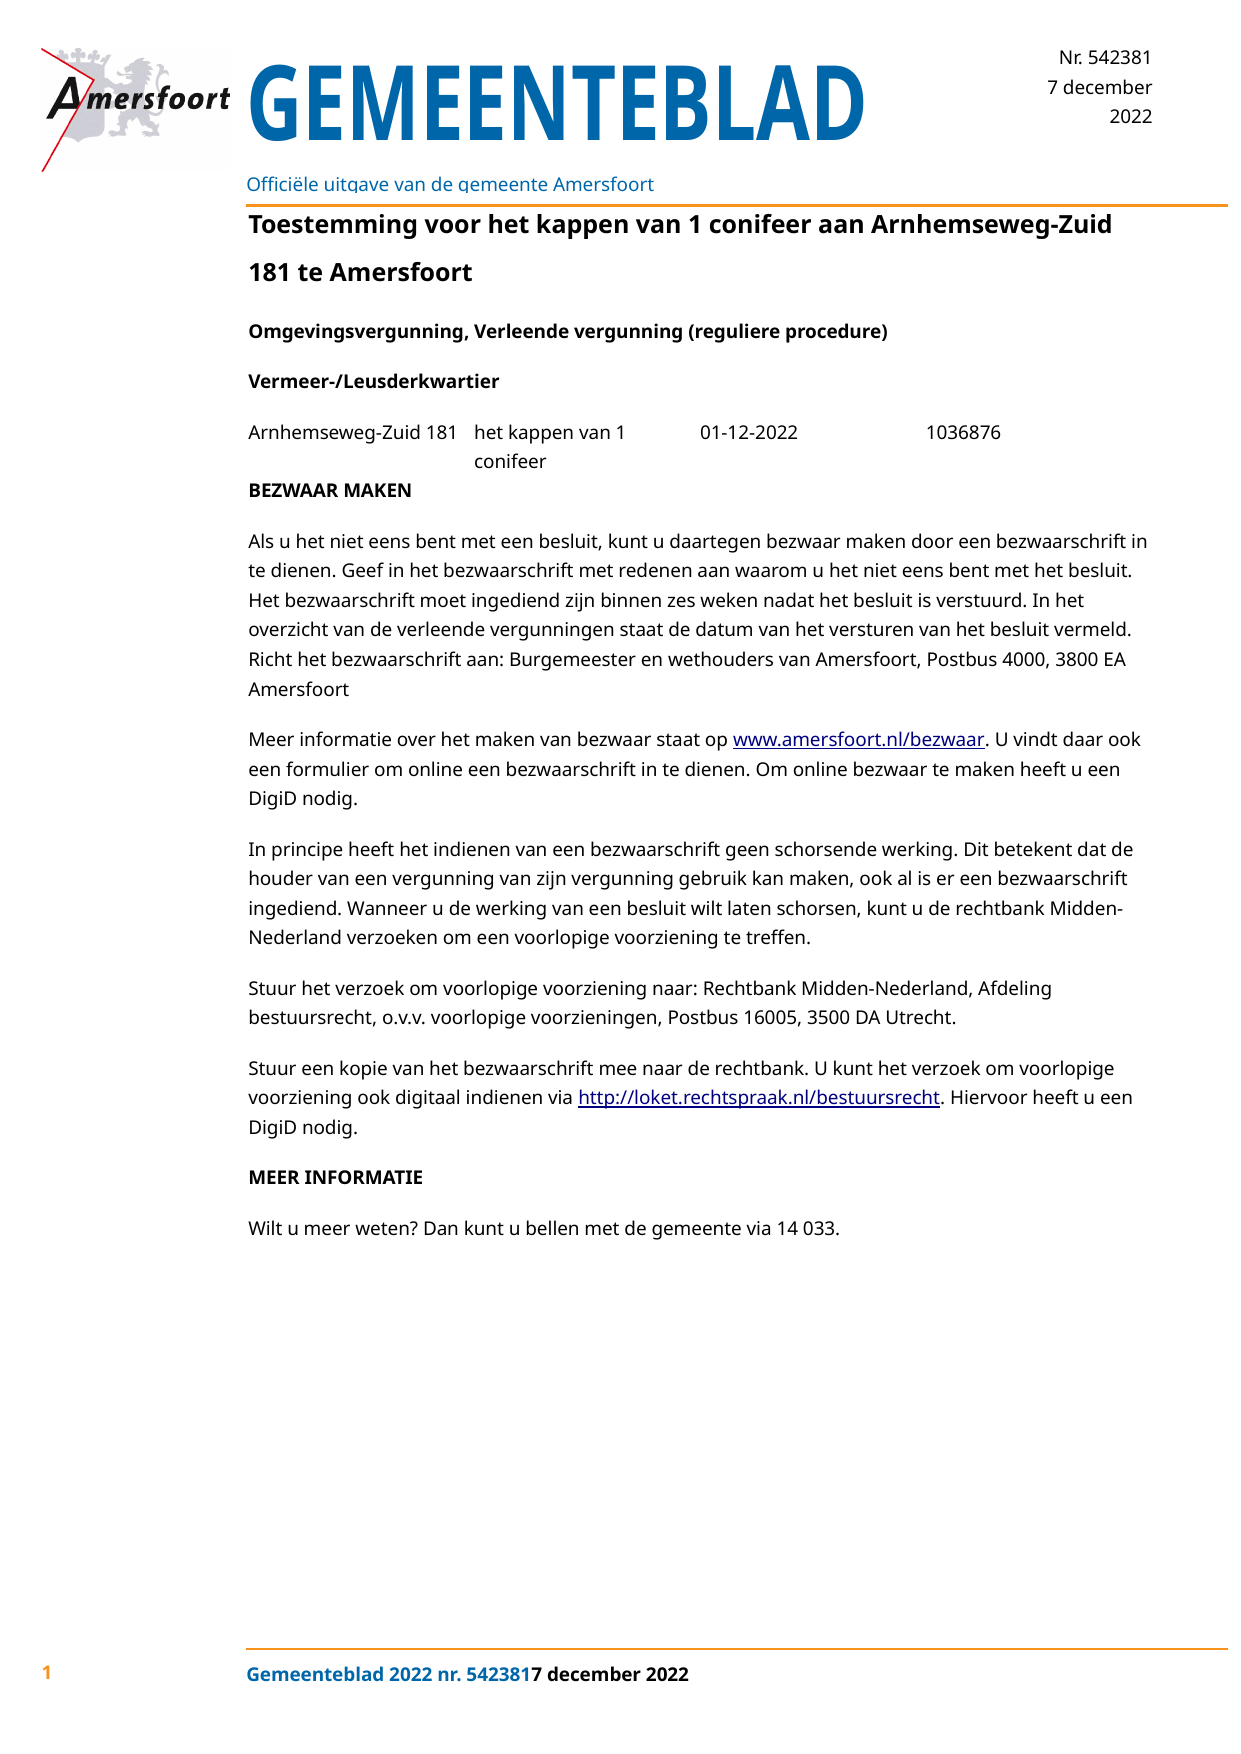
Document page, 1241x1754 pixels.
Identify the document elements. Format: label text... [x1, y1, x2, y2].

text Vermeer-/Leusderkwartier [248, 368, 1152, 394]
table_header 01-12-2022 [700, 419, 926, 474]
text Als u het niet eens bent met een besluit, kunt u daartegen bezwaar maken door een bezwaarschrift in te dienen. Geef in het bezwaarschrift met redenen aan waarom u het niet eens bent met het besluit. Het bezwaarschrift moet ingediend zijn binnen zes weken nadat het besluit is verstuurd. In het overzicht van de verleende vergunningen staat de datum van het versturen van het besluit vermeld. Richt het bezwaarschrift aan: Burgemeester en wethouders van Amersfoort, Postbus 4000, 3800 EA Amersfoort [248, 528, 1152, 701]
text Stuur het verzoek om voorlopige voorziening naar: Rechtbank Midden-Nederland, Afdeling bestuursrecht, o.v.v. voorlopige voorzieningen, Postbus 16005, 3500 DA Utrecht. [248, 975, 1152, 1030]
text BEZWAAR MAKEN [248, 477, 1152, 503]
text Stuur een kopie van het bezwaarschrift mee naar de rechtbank. U kunt het verzoek om voorlopige voorziening ook digitaal indienen via http://loket.rechtspraak.nl/bestuursrecht. Hiervoor heeft u een DigiD nodig. [248, 1055, 1152, 1140]
text Wilt u meer weten? Dan kunt u bellen met de gemeente via 14 033. [248, 1215, 1152, 1241]
text Omgevingsvergunning, Verleende vergunning (reguliere procedure) [248, 318, 1152, 344]
picture [41, 47, 231, 172]
table_header 1036876 [926, 419, 1152, 474]
text In principe heeft het indienen van een bezwaarschrift geen schorsende werking. Dit betekent dat de houder van een vergunning van zijn vergunning gebruik kan maken, ook al is er een bezwaarschrift ingediend. Wanneer u de werking van een besluit wilt laten schorsen, kunt u de rechtbank Midden-Nederland verzoeken om een voorlopige voorziening te treffen. [248, 836, 1152, 950]
text Meer informatie over het maken van bezwaar staat op www.amersfoort.nl/bezwaar. U vindt daar ook een formulier om online een bezwaarschrift in te dienen. Om online bezwaar te maken heeft u een DigiD nodig. [248, 726, 1152, 811]
table_header het kappen van 1 conifeer [474, 419, 700, 474]
text MEER INFORMATIE [248, 1164, 1152, 1190]
table_header Arnhemseweg-Zuid 181 [248, 419, 474, 474]
text Toestemming voor het kappen van 1 conifeer aan Arnhemseweg-Zuid 181 te Amersfoort [248, 207, 1152, 288]
